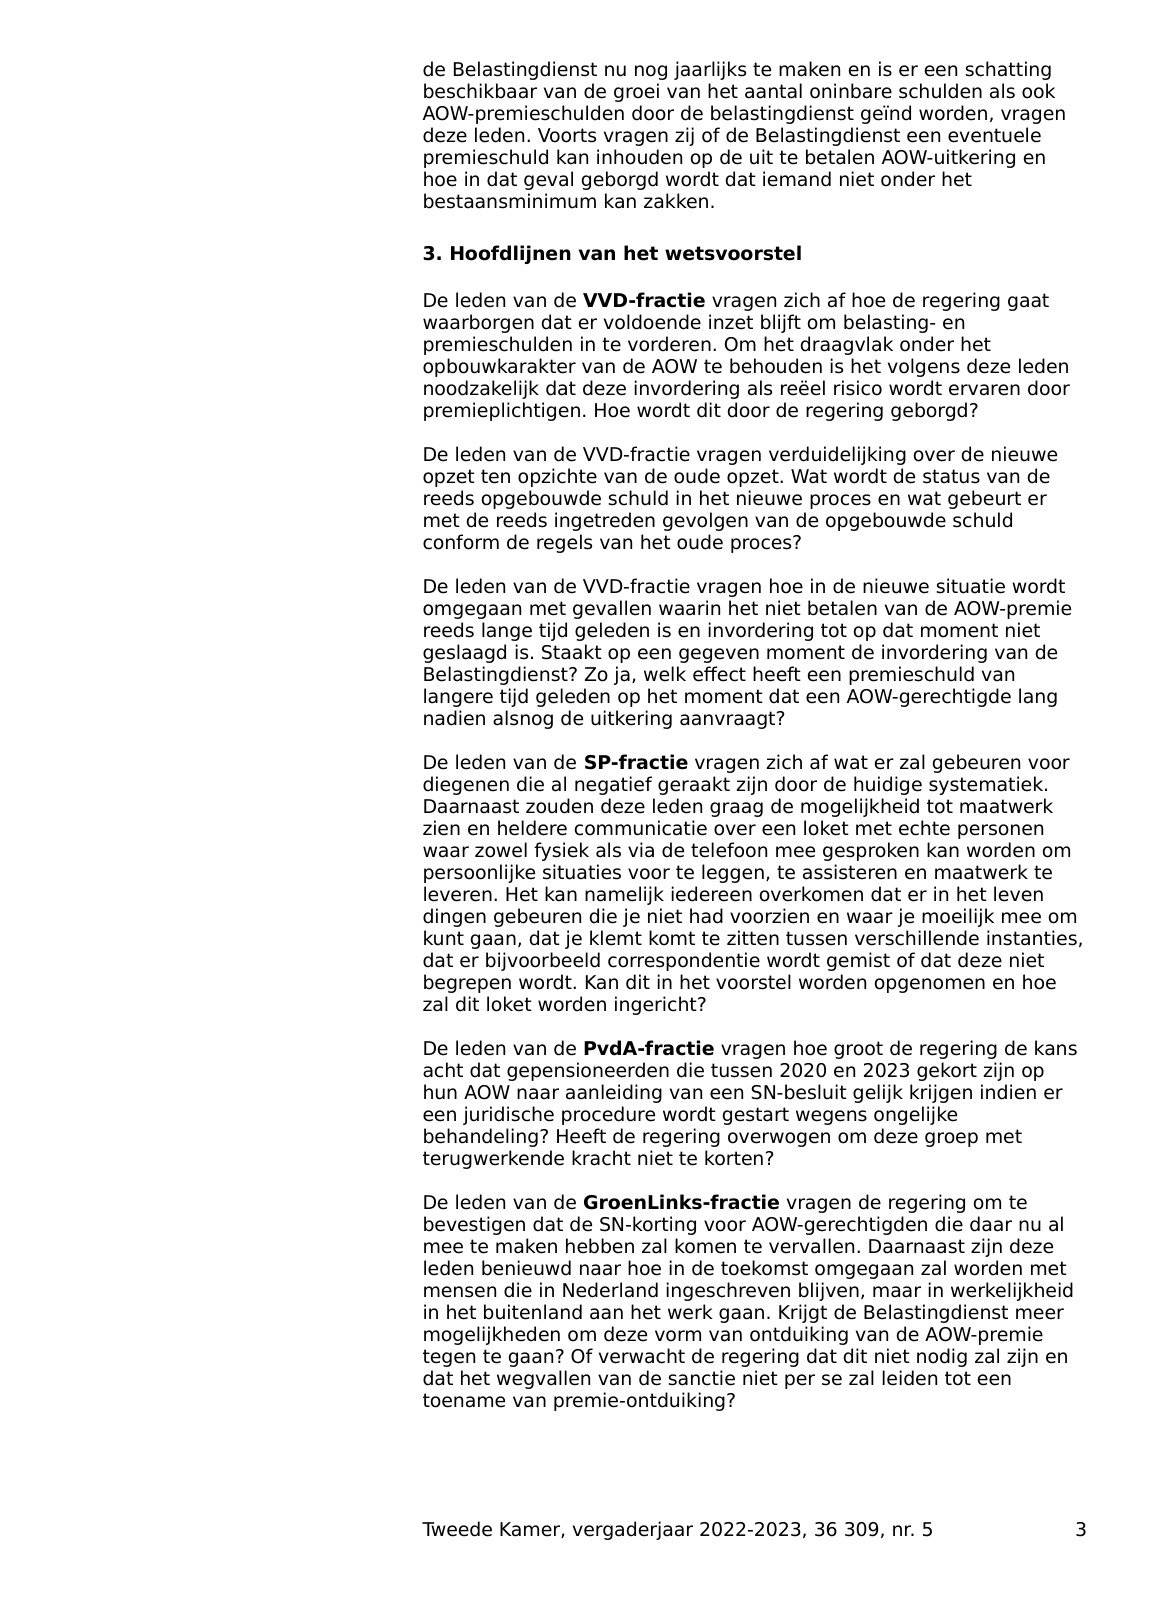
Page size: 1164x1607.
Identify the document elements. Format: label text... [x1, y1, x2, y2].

subtitle 3. Hoofdlijnen van het wetsvoorstel [422, 243, 1087, 265]
text De leden van de PvdA-fractie vragen hoe groot de regering de kans acht dat gepensioneerden die tussen 2020 en 2023 gekort zijn op hun AOW naar aanleiding van een SN-besluit gelijk krijgen indien er een juridische procedure wordt gestart wegens ongelijke behandeling? Heeft de regering overwogen om deze groep met terugwerkende kracht niet te korten? [422, 1038, 1087, 1170]
text de Belastingdienst nu nog jaarlijks te maken en is er een schatting beschikbaar van de groei van het aantal oninbare schulden als ook AOW-premieschulden door de belastingdienst geïnd worden, vragen deze leden. Voorts vragen zij of de Belastingdienst een eventuele premieschuld kan inhouden op de uit te betalen AOW-uitkering en hoe in dat geval geborgd wordt dat iemand niet onder het bestaansminimum kan zakken. [422, 59, 1087, 213]
text De leden van de VVD-fractie vragen verduidelijking over de nieuwe opzet ten opzichte van de oude opzet. Wat wordt de status van de reeds opgebouwde schuld in het nieuwe proces en wat gebeurt er met de reeds ingetreden gevolgen van de opgebouwde schuld conform de regels van het oude proces? [422, 444, 1087, 554]
text De leden van de VVD-fractie vragen zich af hoe de regering gaat waarborgen dat er voldoende inzet blijft om belasting- en premieschulden in te vorderen. Om het draagvlak onder het opbouwkarakter van de AOW te behouden is het volgens deze leden noodzakelijk dat deze invordering als reëel risico wordt ervaren door premieplichtigen. Hoe wordt dit door de regering geborgd? [422, 290, 1087, 422]
text De leden van de GroenLinks-fractie vragen de regering om te bevestigen dat de SN-korting voor AOW-gerechtigden die daar nu al mee te maken hebben zal komen te vervallen. Daarnaast zijn deze leden benieuwd naar hoe in de toekomst omgegaan zal worden met mensen die in Nederland ingeschreven blijven, maar in werkelijkheid in het buitenland aan het werk gaan. Krijgt de Belastingdienst meer mogelijkheden om deze vorm van ontduiking van de AOW-premie tegen te gaan? Of verwacht de regering dat dit niet nodig zal zijn en dat het wegvallen van de sanctie niet per se zal leiden tot een toename van premie-ontduiking? [422, 1192, 1087, 1412]
text De leden van de SP-fractie vragen zich af wat er zal gebeuren voor diegenen die al negatief geraakt zijn door de huidige systematiek. Daarnaast zouden deze leden graag de mogelijkheid tot maatwerk zien en heldere communicatie over een loket met echte personen waar zowel fysiek als via de telefoon mee gesproken kan worden om persoonlijke situaties voor te leggen, te assisteren en maatwerk te leveren. Het kan namelijk iedereen overkomen dat er in het leven dingen gebeuren die je niet had voorzien en waar je moeilijk mee om kunt gaan, dat je klemt komt te zitten tussen verschillende instanties, dat er bijvoorbeeld correspondentie wordt gemist of dat deze niet begrepen wordt. Kan dit in het voorstel worden opgenomen en hoe zal dit loket worden ingericht? [422, 752, 1087, 1016]
text De leden van de VVD-fractie vragen hoe in de nieuwe situatie wordt omgegaan met gevallen waarin het niet betalen van de AOW-premie reeds lange tijd geleden is en invordering tot op dat moment niet geslaagd is. Staakt op een gegeven moment de invordering van de Belastingdienst? Zo ja, welk effect heeft een premieschuld van langere tijd geleden op het moment dat een AOW-gerechtigde lang nadien alsnog de uitkering aanvraagt? [422, 576, 1087, 730]
